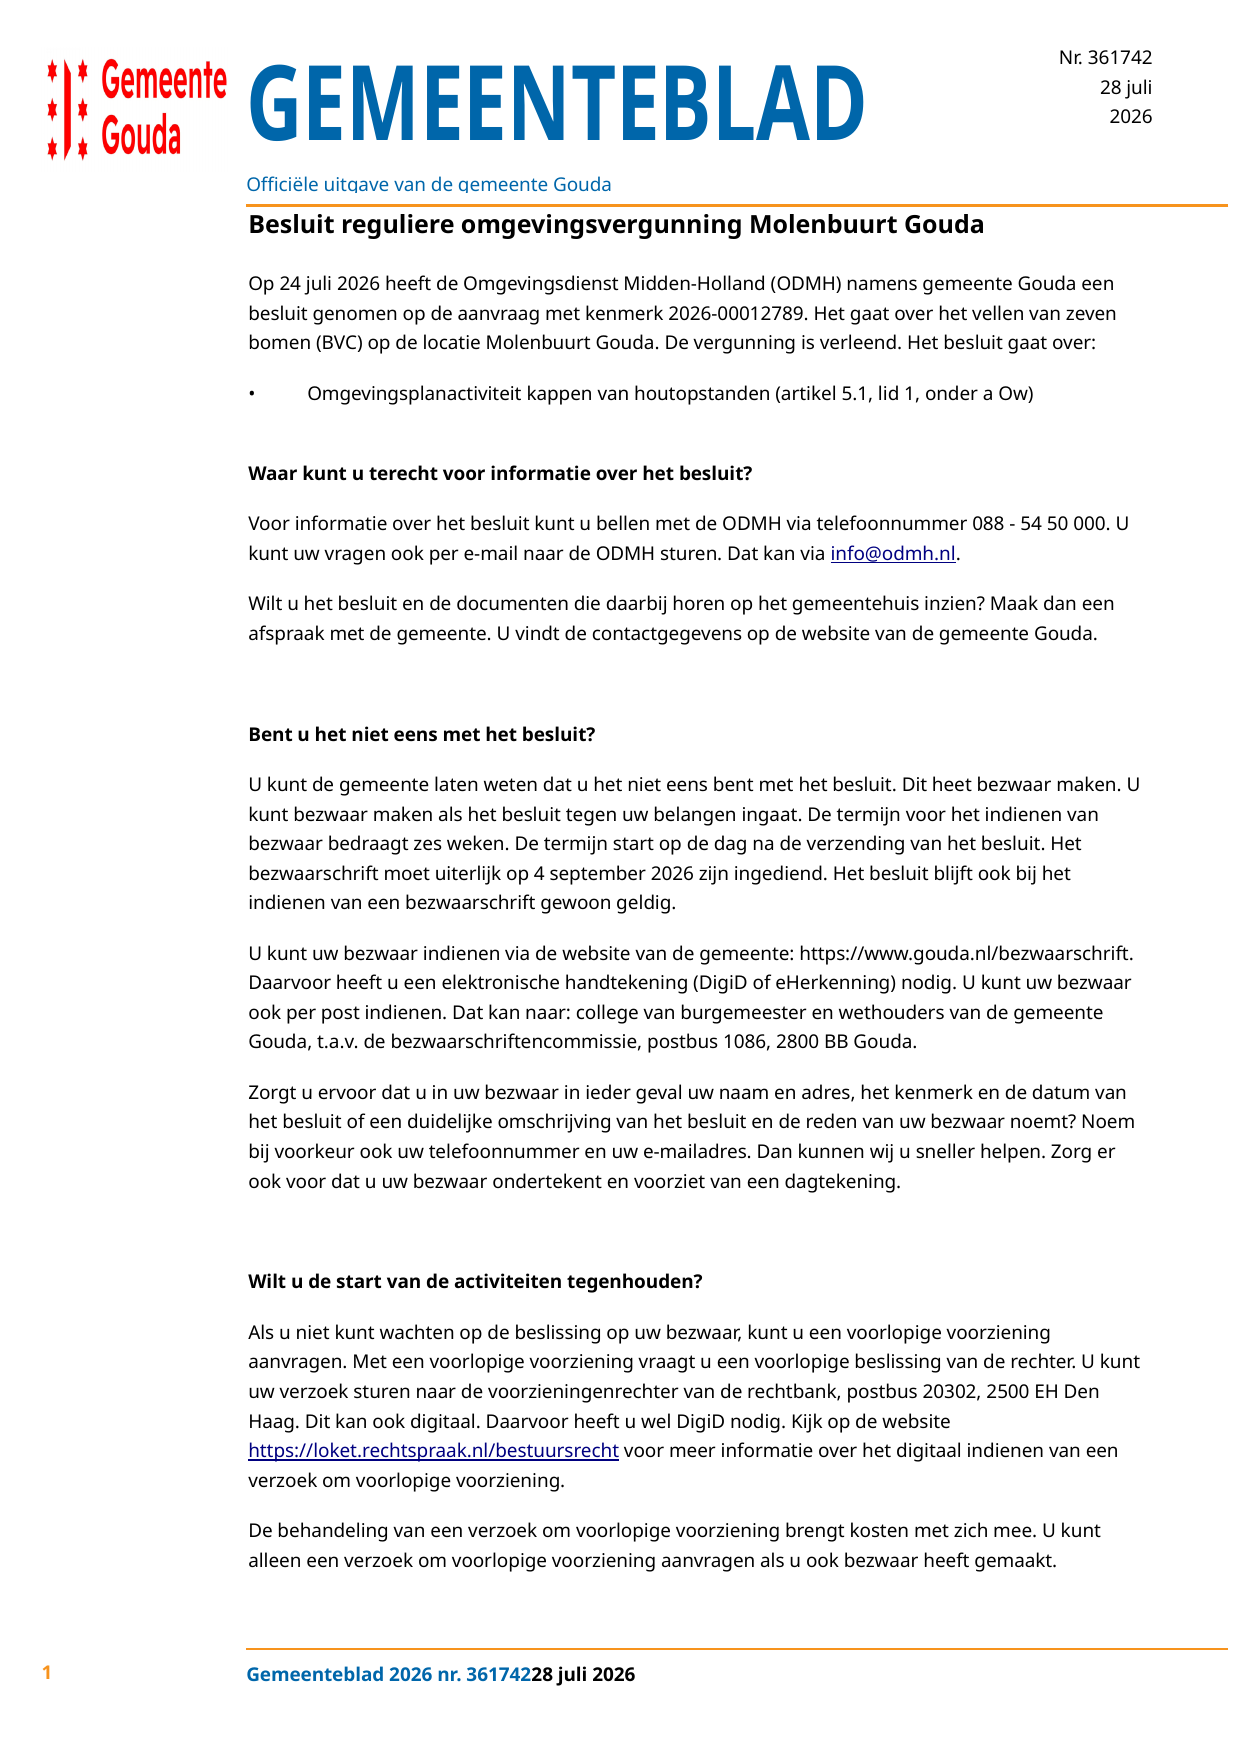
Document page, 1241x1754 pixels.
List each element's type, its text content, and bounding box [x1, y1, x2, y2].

text Zorgt u ervoor dat u in uw bezwaar in ieder geval uw naam en adres, het kenmerk en de datum van het besluit of een duidelijke omschrijving van het besluit en de reden van uw bezwaar noemt? Noem bij voorkeur ook uw telefoonnummer en uw e-mailadres. Dan kunnen wij u sneller helpen. Zorg er ook voor dat u uw bezwaar ondertekent en voorziet van een dagtekening. [248, 1079, 1152, 1193]
text Als u niet kunt wachten op de beslissing op uw bezwaar, kunt u een voorlopige voorziening aanvragen. Met een voorlopige voorziening vraagt u een voorlopige beslissing van de rechter. U kunt uw verzoek sturen naar de voorzieningenrechter van de rechtbank, postbus 20302, 2500 EH Den Haag. Dit kan ook digitaal. Daarvoor heeft u wel DigiD nodig. Kijk op de website https://loket.rechtspraak.nl/bestuursrecht voor meer informatie over het digitaal indienen van een verzoek om voorlopige voorziening. [248, 1319, 1152, 1493]
picture [41, 47, 231, 172]
text Besluit reguliere omgevingsvergunning Molenbuurt Gouda [248, 207, 1152, 241]
text Bent u het niet eens met het besluit? [248, 721, 1152, 746]
text De behandeling van een verzoek om voorlopige voorziening brengt kosten met zich mee. U kunt alleen een verzoek om voorlopige voorziening aanvragen als u ook bezwaar heeft gemaakt. [248, 1517, 1152, 1573]
text Wilt u de start van de activiteiten tegenhouden? [248, 1269, 1152, 1294]
text Voor informatie over het besluit kunt u bellen met de ODMH via telefoonnummer 088 - 54 50 000. U kunt uw vragen ook per e-mail naar de ODMH sturen. Dat kan via info@odmh.nl. [248, 510, 1152, 566]
text U kunt de gemeente laten weten dat u het niet eens bent met het besluit. Dit heet bezwaar maken. U kunt bezwaar maken als het besluit tegen uw belangen ingaat. De termijn voor het indienen van bezwaar bedraagt zes weken. De termijn start op de dag na de verzending van het besluit. Het bezwaarschrift moet uiterlijk op 4 september 2026 zijn ingediend. Het besluit blijft ook bij het indienen van een bezwaarschrift gewoon geldig. [248, 771, 1152, 915]
text U kunt uw bezwaar indienen via de website van de gemeente: https://www.gouda.nl/bezwaarschrift. Daarvoor heeft u een elektronische handtekening (DigiD of eHerkenning) nodig. U kunt uw bezwaar ook per post indienen. Dat kan naar: college van burgemeester en wethouders van de gemeente Gouda, t.a.v. de bezwaarschriftencommissie, postbus 1086, 2800 BB Gouda. [248, 940, 1152, 1054]
list Omgevingsplanactiviteit kappen van houtopstanden (artikel 5.1, lid 1, onder a Ow) [248, 380, 1152, 406]
text Wilt u het besluit en de documenten die daarbij horen op het gemeentehuis inzien? Maak dan een afspraak met de gemeente. U vindt de contactgegevens op de website van de gemeente Gouda. [248, 590, 1152, 646]
text Waar kunt u terecht voor informatie over het besluit? [248, 460, 1152, 486]
text Op 24 juli 2026 heeft de Omgevingsdienst Midden-Holland (ODMH) namens gemeente Gouda een besluit genomen op de aanvraag met kenmerk 2026-00012789. Het gaat over het vellen van zeven bomen (BVC) op de locatie Molenbuurt Gouda. De vergunning is verleend. Het besluit gaat over: [248, 270, 1152, 355]
